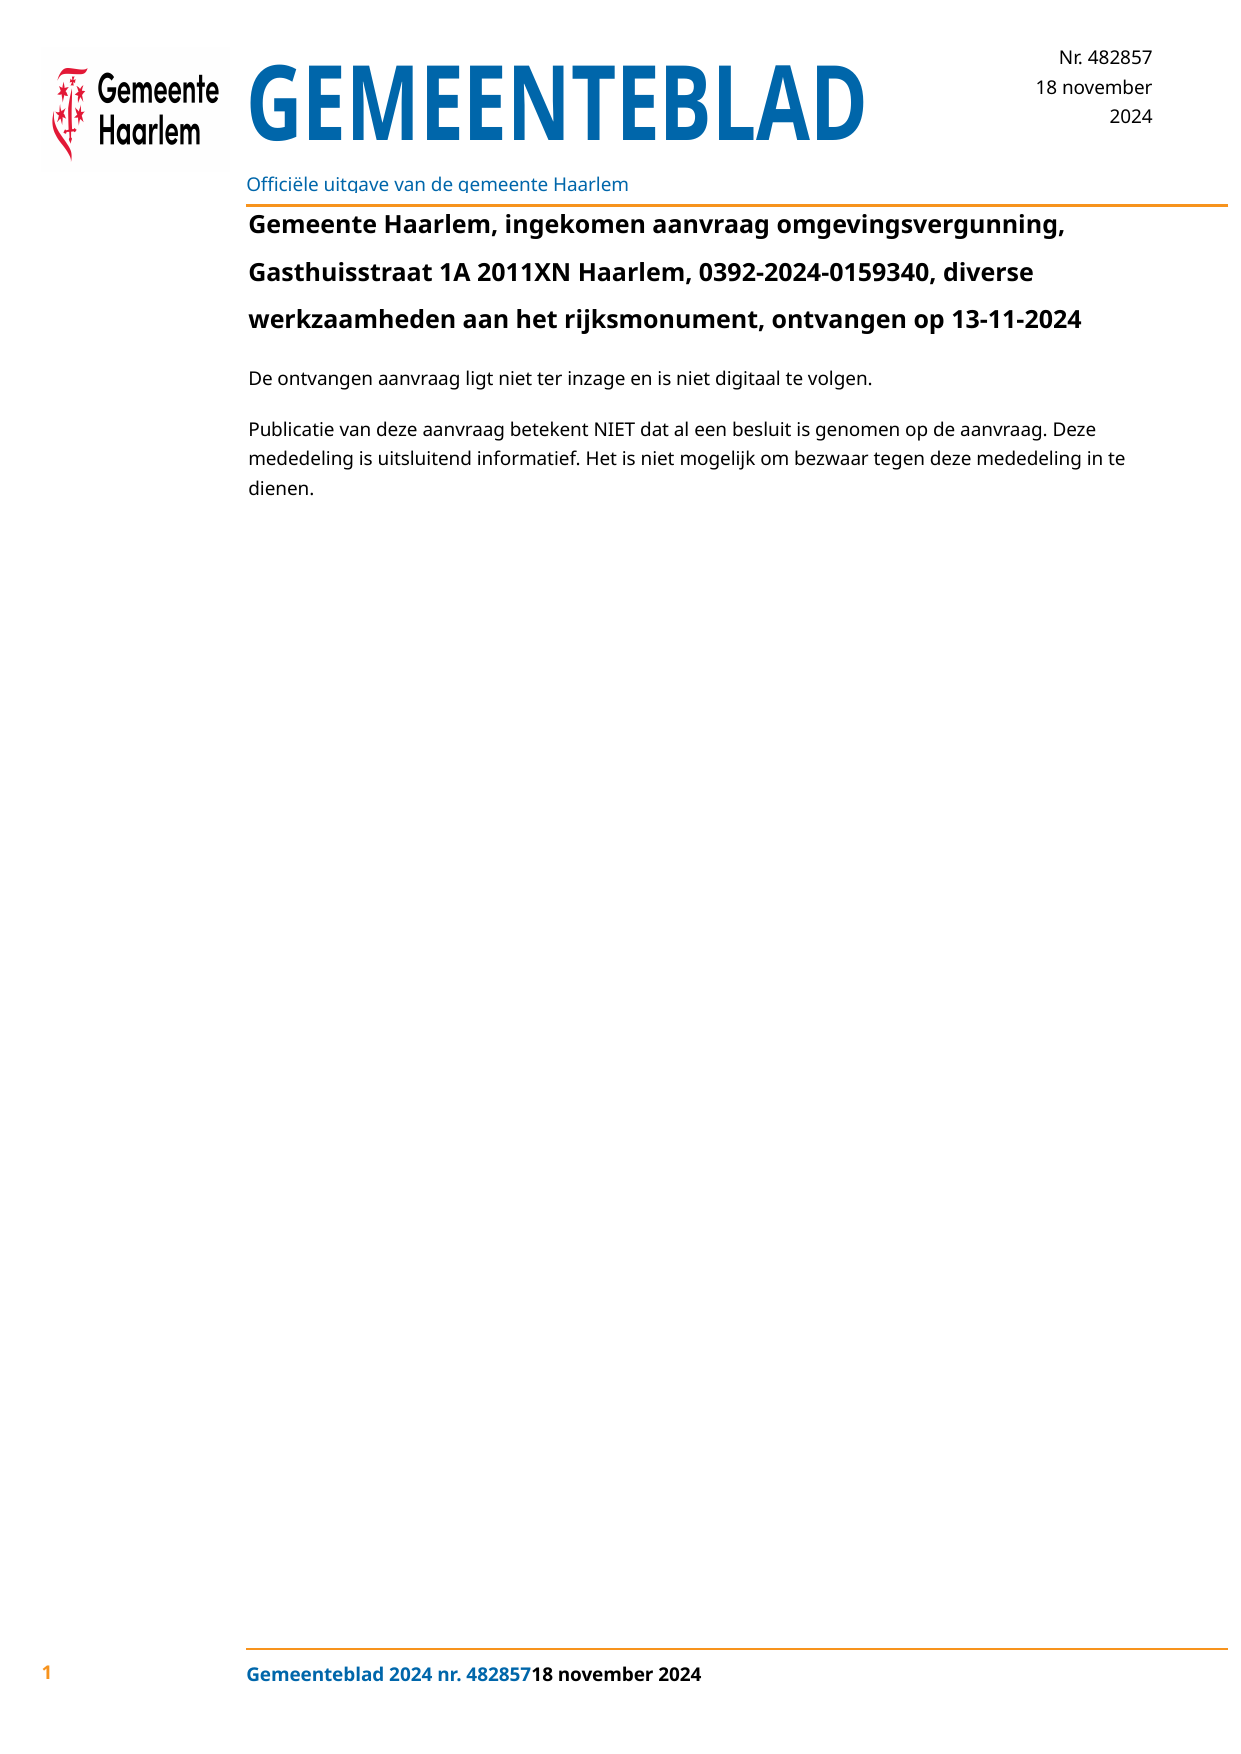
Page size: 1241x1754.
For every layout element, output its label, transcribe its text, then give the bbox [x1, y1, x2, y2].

text Gemeente Haarlem, ingekomen aanvraag omgevingsvergunning, Gasthuisstraat 1A 2011XN Haarlem, 0392-2024-0159340, diverse werkzaamheden aan het rijksmonument, ontvangen op 13-11-2024 [248, 207, 1152, 336]
text Publicatie van deze aanvraag betekent NIET dat al een besluit is genomen op de aanvraag. Deze mededeling is uitsluitend informatief. Het is niet mogelijk om bezwaar tegen deze mededeling in te dienen. [248, 416, 1152, 501]
picture [41, 47, 231, 172]
text De ontvangen aanvraag ligt niet ter inzage en is niet digitaal te volgen. [248, 366, 1152, 391]
